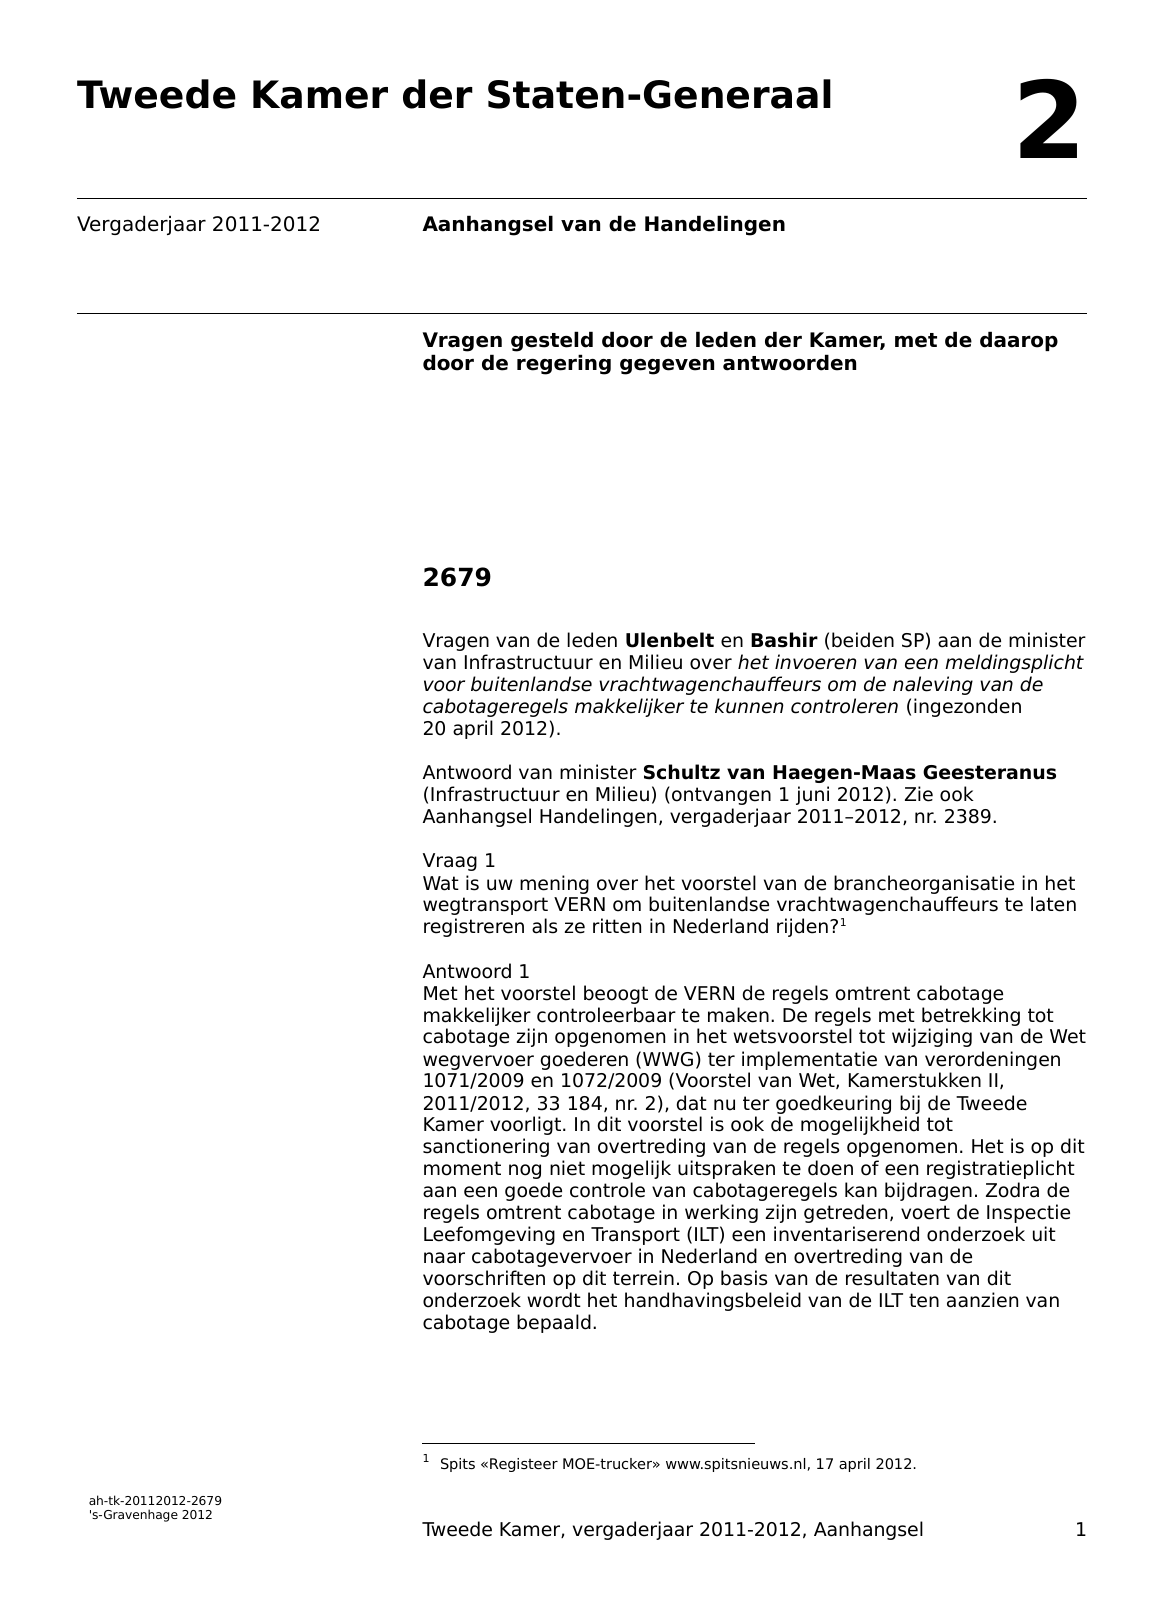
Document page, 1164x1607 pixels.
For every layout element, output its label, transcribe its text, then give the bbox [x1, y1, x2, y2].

text Vraag 1 [422, 850, 1087, 872]
table_cell Aanhangsel van de Handelingen [422, 199, 1087, 313]
table_cell Vragen gesteld door de leden der Kamer, met de daarop door de regering gegeven antwoorden [422, 314, 1087, 375]
text ah-tk-20112012-2679 [88, 1494, 323, 1508]
table_header Tweede Kamer der Staten-Generaal [77, 59, 886, 198]
text Met het voorstel beoogt de VERN de regels omtrent cabotage makkelijker controleerbaar te maken. De regels met betrekking tot cabotage zijn opgenomen in het wetsvoorstel tot wijziging van de Wet wegvervoer goederen (WWG) ter implementatie van verordeningen 1071/2009 en 1072/2009 (Voorstel van Wet, Kamerstukken II, 2011/2012, 33 184, nr. 2), dat nu ter goedkeuring bij de Tweede Kamer voorligt. In dit voorstel is ook de mogelijkheid tot sanctionering van overtreding van de regels opgenomen. Het is op dit moment nog niet mogelijk uitspraken te doen of een registratieplicht aan een goede controle van cabotageregels kan bijdragen. Zodra de regels omtrent cabotage in werking zijn getreden, voert de Inspectie Leefomgeving en Transport (ILT) een inventariserend onderzoek uit naar cabotagevervoer in Nederland en overtreding van de voorschriften op dit terrein. Op basis van de resultaten van dit onderzoek wordt het handhavingsbeleid van de ILT ten aanzien van cabotage bepaald. [422, 982, 1087, 1334]
text Antwoord van minister Schultz van Haegen-Maas Geesteranus (Infrastructuur en Milieu) (ontvangen 1 juni 2012). Zie ook Aanhangsel Handelingen, vergaderjaar 2011–2012, nr. 2389. [422, 762, 1087, 828]
table_cell [77, 314, 422, 375]
table_cell Vergaderjaar 2011-2012 [77, 199, 422, 313]
text 2679 [422, 563, 1087, 592]
text 's-Gravenhage 2012 [88, 1508, 323, 1522]
table_header 2 [886, 59, 1087, 198]
text Wat is uw mening over het voorstel van de brancheorganisatie in het wegtransport VERN om buitenlandse vrachtwagenchauffeurs te laten registreren als ze ritten in Nederland rijden? [422, 872, 1087, 938]
text Spits «Registeer MOE-trucker» www.spitsnieuws.nl, 17 april 2012. [422, 1452, 1087, 1474]
text Vragen van de leden Ulenbelt en Bashir (beiden SP) aan de minister van Infrastructuur en Milieu over het invoeren van een meldingsplicht voor buitenlandse vrachtwagenchauffeurs om de naleving van de cabotageregels makkelijker te kunnen controleren (ingezonden 20 april 2012). [422, 630, 1087, 740]
text Antwoord 1 [422, 961, 1087, 982]
